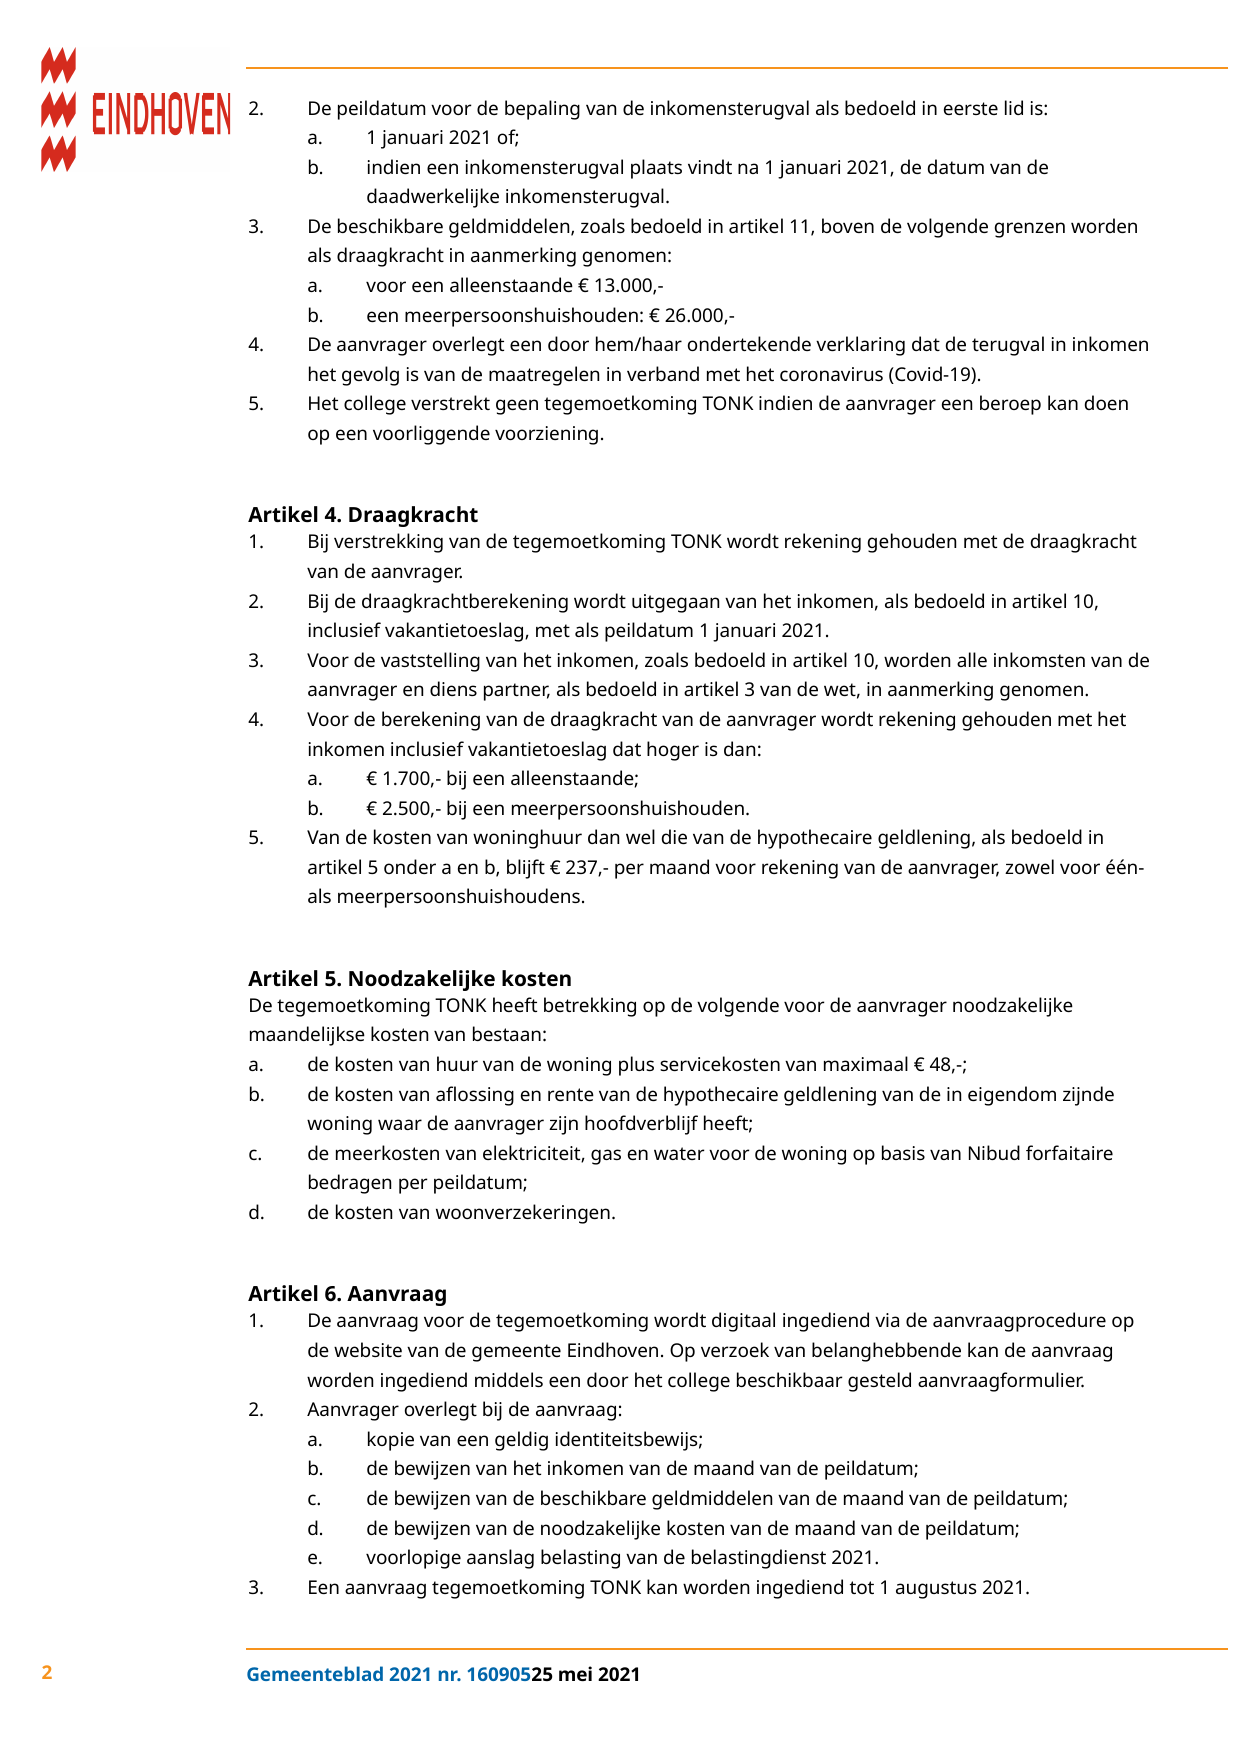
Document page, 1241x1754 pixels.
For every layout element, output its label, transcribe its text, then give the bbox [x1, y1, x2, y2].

list Bij verstrekking van de tegemoetkoming TONK wordt rekening gehouden met de draagkracht van de aanvrager. [248, 529, 1152, 584]
list De beschikbare geldmiddelen, zoals bedoeld in artikel 11, boven de volgende grenzen worden als draagkracht in aanmerking genomen: [248, 213, 1152, 268]
list de bewijzen van de noodzakelijke kosten van de maand van de peildatum; [307, 1515, 1152, 1540]
list voorlopige aanslag belasting van de belastingdienst 2021. [307, 1544, 1152, 1570]
list Voor de berekening van de draagkracht van de aanvrager wordt rekening gehouden met het inkomen inclusief vakantietoeslag dat hoger is dan: [248, 706, 1152, 761]
list Bij de draagkrachtberekening wordt uitgegaan van het inkomen, als bedoeld in artikel 10, inclusief vakantietoeslag, met als peildatum 1 januari 2021. [248, 588, 1152, 643]
list de kosten van huur van de woning plus servicekosten van maximaal € 48,-; [248, 1051, 1152, 1077]
text Artikel 4. Draagkracht [248, 500, 1152, 529]
list voor een alleenstaande € 13.000,- [307, 272, 1152, 298]
list Van de kosten van woninghuur dan wel die van de hypothecaire geldlening, als bedoeld in artikel 5 onder a en b, blijft € 237,- per maand voor rekening van de aanvrager, zowel voor één- als meerpersoonshuishoudens. [248, 824, 1152, 909]
list Voor de vaststelling van het inkomen, zoals bedoeld in artikel 10, worden alle inkomsten van de aanvrager en diens partner, als bedoeld in artikel 3 van de wet, in aanmerking genomen. [248, 647, 1152, 702]
list de kosten van aflossing en rente van de hypothecaire geldlening van de in eigendom zijnde woning waar de aanvrager zijn hoofdverblijf heeft; [248, 1081, 1152, 1136]
list De aanvrager overlegt een door hem/haar ondertekende verklaring dat de terugval in inkomen het gevolg is van de maatregelen in verband met het coronavirus (Covid-19). [248, 331, 1152, 387]
list Een aanvraag tegemoetkoming TONK kan worden ingediend tot 1 augustus 2021. [248, 1574, 1152, 1599]
text Artikel 5. Noodzakelijke kosten [248, 964, 1152, 992]
list Het college verstrekt geen tegemoetkoming TONK indien de aanvrager een beroep kan doen op een voorliggende voorziening. [248, 391, 1152, 446]
text De tegemoetkoming TONK heeft betrekking op de volgende voor de aanvrager noodzakelijke maandelijkse kosten van bestaan: [248, 992, 1152, 1047]
list een meerpersoonshuishouden: € 26.000,- [307, 302, 1152, 328]
picture [41, 47, 231, 172]
list De aanvraag voor de tegemoetkoming wordt digitaal ingediend via de aanvraagprocedure op de website van de gemeente Eindhoven. Op verzoek van belanghebbende kan de aanvraag worden ingediend middels een door het college beschikbaar gesteld aanvraagformulier. [248, 1308, 1152, 1392]
list indien een inkomensterugval plaats vindt na 1 januari 2021, de datum van de daadwerkelijke inkomensterugval. [307, 154, 1152, 209]
list 1 januari 2021 of; [307, 124, 1152, 150]
list de meerkosten van elektriciteit, gas en water voor de woning op basis van Nibud forfaitaire bedragen per peildatum; [248, 1140, 1152, 1195]
text Artikel 6. Aanvraag [248, 1279, 1152, 1308]
list € 2.500,- bij een meerpersoonshuishouden. [307, 795, 1152, 821]
list De peildatum voor de bepaling van de inkomensterugval als bedoeld in eerste lid is: [248, 95, 1152, 121]
list Aanvrager overlegt bij de aanvraag: [248, 1396, 1152, 1422]
list de bewijzen van het inkomen van de maand van de peildatum; [307, 1456, 1152, 1481]
list de kosten van woonverzekeringen. [248, 1199, 1152, 1225]
list de bewijzen van de beschikbare geldmiddelen van de maand van de peildatum; [307, 1485, 1152, 1511]
list kopie van een geldig identiteitsbewijs; [307, 1426, 1152, 1452]
list € 1.700,- bij een alleenstaande; [307, 765, 1152, 791]
